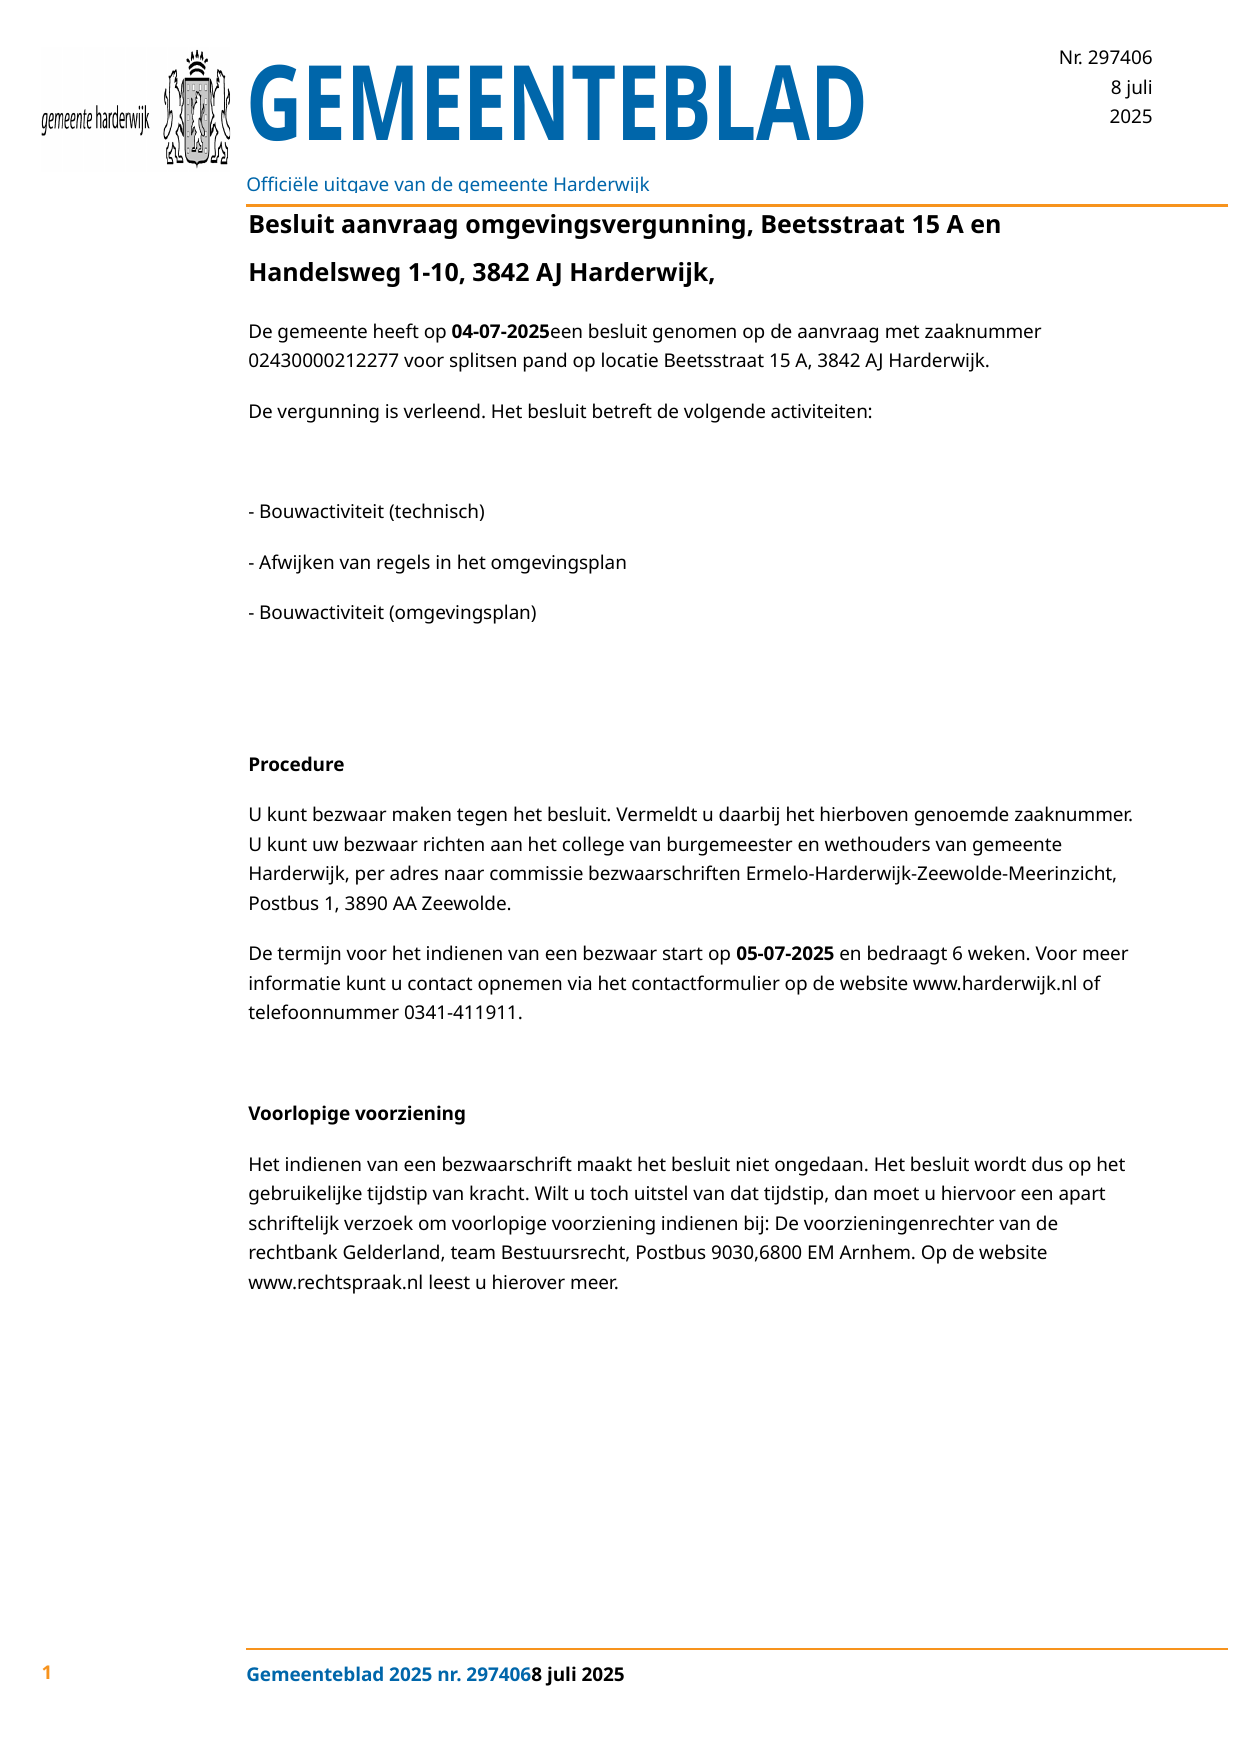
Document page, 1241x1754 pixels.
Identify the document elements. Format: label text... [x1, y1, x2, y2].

picture [41, 47, 231, 172]
text - Bouwactiviteit (technisch) [248, 499, 1152, 524]
text Het indienen van een bezwaarschrift maakt het besluit niet ongedaan. Het besluit wordt dus op het gebruikelijke tijdstip van kracht. Wilt u toch uitstel van dat tijdstip, dan moet u hiervoor een apart schriftelijk verzoek om voorlopige voorziening indienen bij: De voorzieningenrechter van de rechtbank Gelderland, team Bestuursrecht, Postbus 9030,6800 EM Arnhem. Op de website www.rechtspraak.nl leest u hierover meer. [248, 1151, 1152, 1295]
text Besluit aanvraag omgevingsvergunning, Beetsstraat 15 A en Handelsweg 1-10, 3842 AJ Harderwijk, [248, 207, 1152, 288]
text Voorlopige voorziening [248, 1100, 1152, 1126]
text - Bouwactiviteit (omgevingsplan) [248, 599, 1152, 625]
text - Afwijken van regels in het omgevingsplan [248, 549, 1152, 575]
text U kunt bezwaar maken tegen het besluit. Vermeldt u daarbij het hierboven genoemde zaaknummer. U kunt uw bezwaar richten aan het college van burgemeester en wethouders van gemeente Harderwijk, per adres naar commissie bezwaarschriften Ermelo-Harderwijk-Zeewolde-Meerinzicht, Postbus 1, 3890 AA Zeewolde. [248, 801, 1152, 916]
text De gemeente heeft op 04-07-2025een besluit genomen op de aanvraag met zaaknummer 02430000212277 voor splitsen pand op locatie Beetsstraat 15 A, 3842 AJ Harderwijk. [248, 318, 1152, 373]
text De termijn voor het indienen van een bezwaar start op 05-07-2025 en bedraagt 6 weken. Voor meer informatie kunt u contact opnemen via het contactformulier op de website www.harderwijk.nl of telefoonnummer 0341-411911. [248, 940, 1152, 1025]
text Procedure [248, 751, 1152, 777]
text De vergunning is verleend. Het besluit betreft de volgende activiteiten: [248, 398, 1152, 424]
